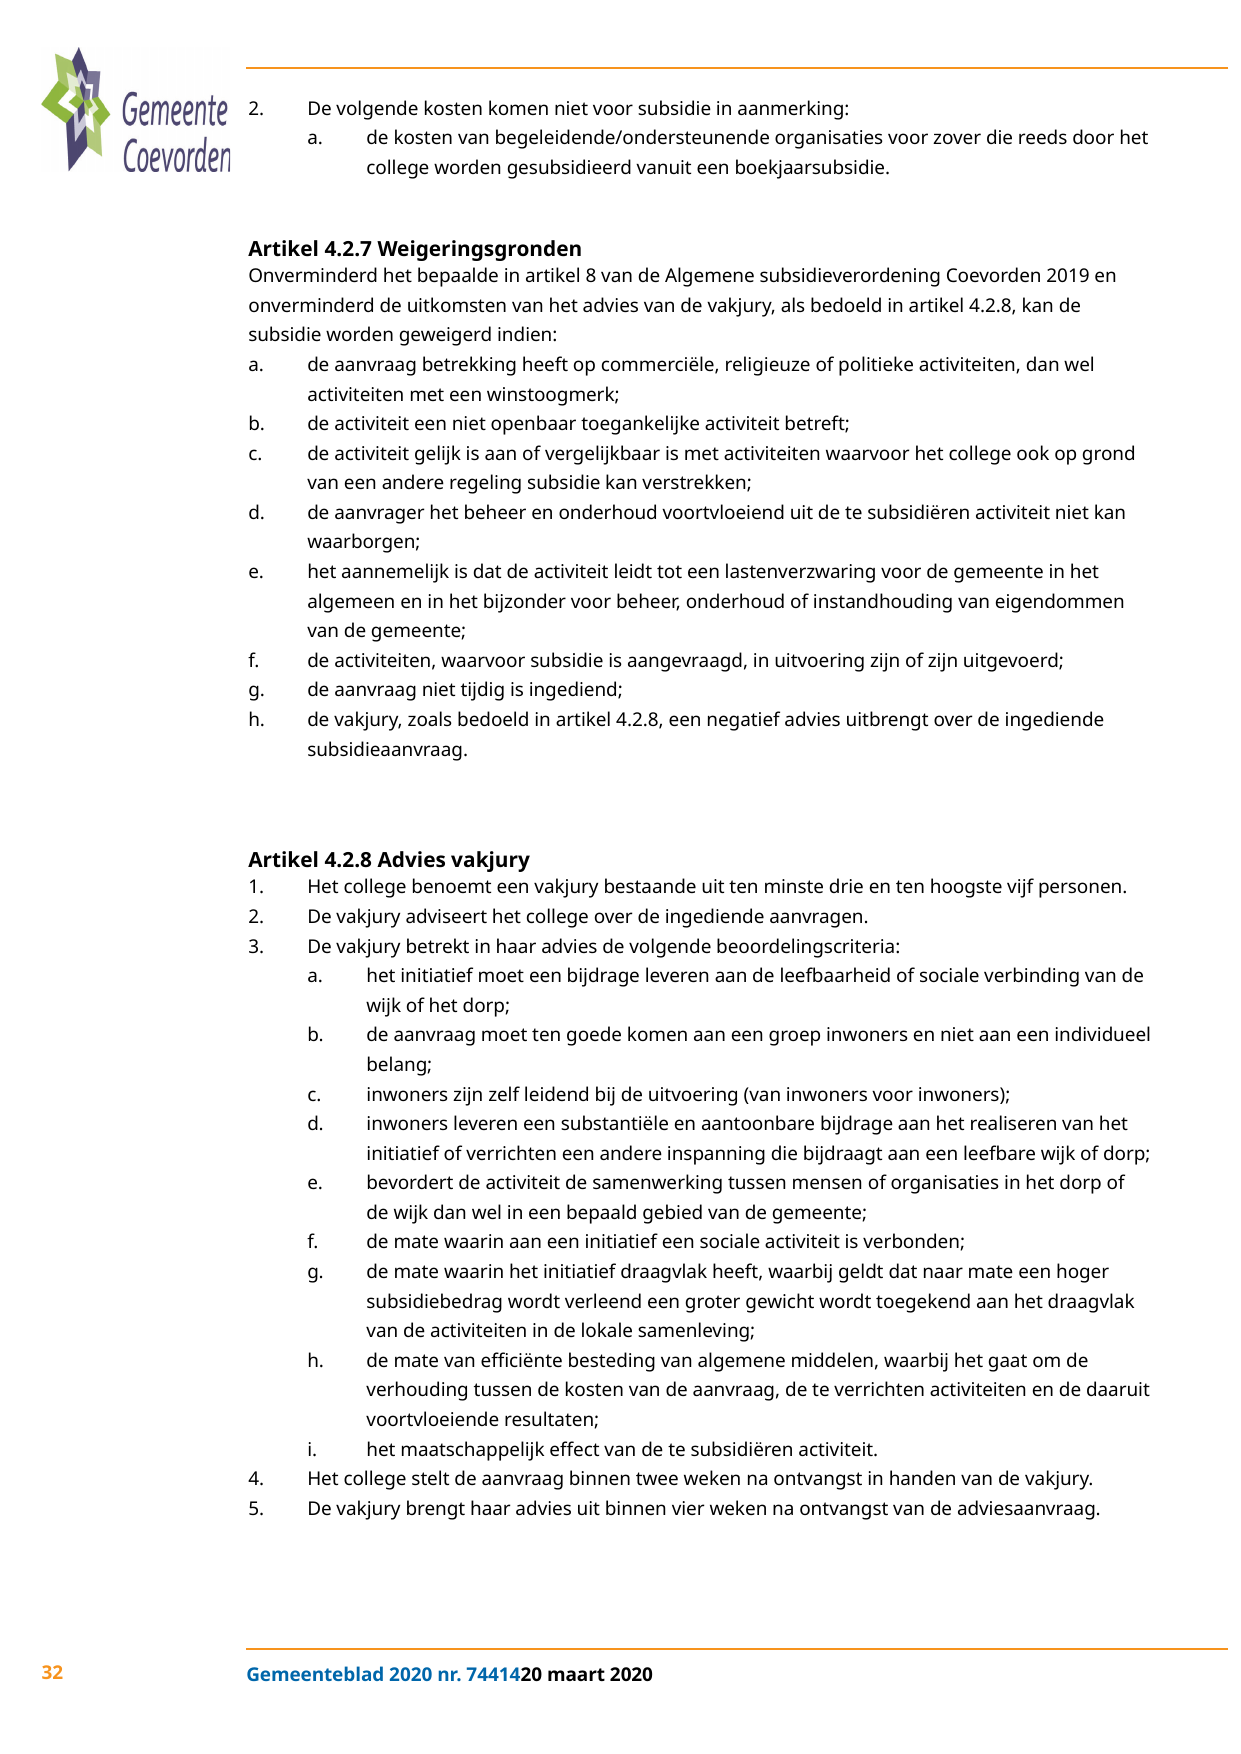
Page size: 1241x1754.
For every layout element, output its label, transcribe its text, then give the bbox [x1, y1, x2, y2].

list de aanvraag moet ten goede komen aan een groep inwoners en niet aan een individueel belang; [307, 1022, 1152, 1077]
text Artikel 4.2.8 Advies vakjury [248, 845, 1152, 874]
list de mate waarin het initiatief draagvlak heeft, waarbij geldt dat naar mate een hoger subsidiebedrag wordt verleend een groter gewicht wordt toegekend aan het draagvlak van de activiteiten in de lokale samenleving; [307, 1258, 1152, 1343]
list Het college benoemt een vakjury bestaande uit ten minste drie en ten hoogste vijf personen. [248, 874, 1152, 899]
list het aannemelijk is dat de activiteit leidt tot een lastenverzwaring voor de gemeente in het algemeen en in het bijzonder voor beheer, onderhoud of instandhouding van eigendommen van de gemeente; [248, 558, 1152, 643]
list De vakjury betrekt in haar advies de volgende beoordelingscriteria: [248, 933, 1152, 959]
list de kosten van begeleidende/ondersteunende organisaties voor zover die reeds door het college worden gesubsidieerd vanuit een boekjaarsubsidie. [307, 124, 1152, 180]
picture [41, 47, 231, 172]
list bevordert de activiteit de samenwerking tussen mensen of organisaties in het dorp of de wijk dan wel in een bepaald gebied van de gemeente; [307, 1169, 1152, 1225]
list de activiteiten, waarvoor subsidie is aangevraagd, in uitvoering zijn of zijn uitgevoerd; [248, 647, 1152, 673]
list de aanvraag betrekking heeft op commerciële, religieuze of politieke activiteiten, dan wel activiteiten met een winstoogmerk; [248, 351, 1152, 406]
list de activiteit een niet openbaar toegankelijke activiteit betreft; [248, 410, 1152, 436]
list De volgende kosten komen niet voor subsidie in aanmerking: [248, 95, 1152, 121]
list de mate waarin aan een initiatief een sociale activiteit is verbonden; [307, 1229, 1152, 1254]
text Onverminderd het bepaalde in artikel 8 van de Algemene subsidieverordening Coevorden 2019 en onverminderd de uitkomsten van het advies van de vakjury, als bedoeld in artikel 4.2.8, kan de subsidie worden geweigerd indien: [248, 262, 1152, 347]
list De vakjury brengt haar advies uit binnen vier weken na ontvangst van de adviesaanvraag. [248, 1495, 1152, 1521]
list inwoners zijn zelf leidend bij de uitvoering (van inwoners voor inwoners); [307, 1081, 1152, 1107]
list het initiatief moet een bijdrage leveren aan de leefbaarheid of sociale verbinding van de wijk of het dorp; [307, 962, 1152, 1018]
list de vakjury, zoals bedoeld in artikel 4.2.8, een negatief advies uitbrengt over de ingediende subsidieaanvraag. [248, 706, 1152, 761]
list de aanvrager het beheer en onderhoud voortvloeiend uit de te subsidiëren activiteit niet kan waarborgen; [248, 499, 1152, 554]
list de mate van efficiënte besteding van algemene middelen, waarbij het gaat om de verhouding tussen de kosten van de aanvraag, de te verrichten activiteiten en de daaruit voortvloeiende resultaten; [307, 1347, 1152, 1432]
list Het college stelt de aanvraag binnen twee weken na ontvangst in handen van de vakjury. [248, 1465, 1152, 1491]
list de activiteit gelijk is aan of vergelijkbaar is met activiteiten waarvoor het college ook op grond van een andere regeling subsidie kan verstrekken; [248, 440, 1152, 495]
list het maatschappelijk effect van de te subsidiëren activiteit. [307, 1436, 1152, 1462]
list De vakjury adviseert het college over de ingediende aanvragen. [248, 903, 1152, 929]
text Artikel 4.2.7 Weigeringsgronden [248, 234, 1152, 262]
list inwoners leveren een substantiële en aantoonbare bijdrage aan het realiseren van het initiatief of verrichten een andere inspanning die bijdraagt aan een leefbare wijk of dorp; [307, 1110, 1152, 1166]
list de aanvraag niet tijdig is ingediend; [248, 677, 1152, 702]
